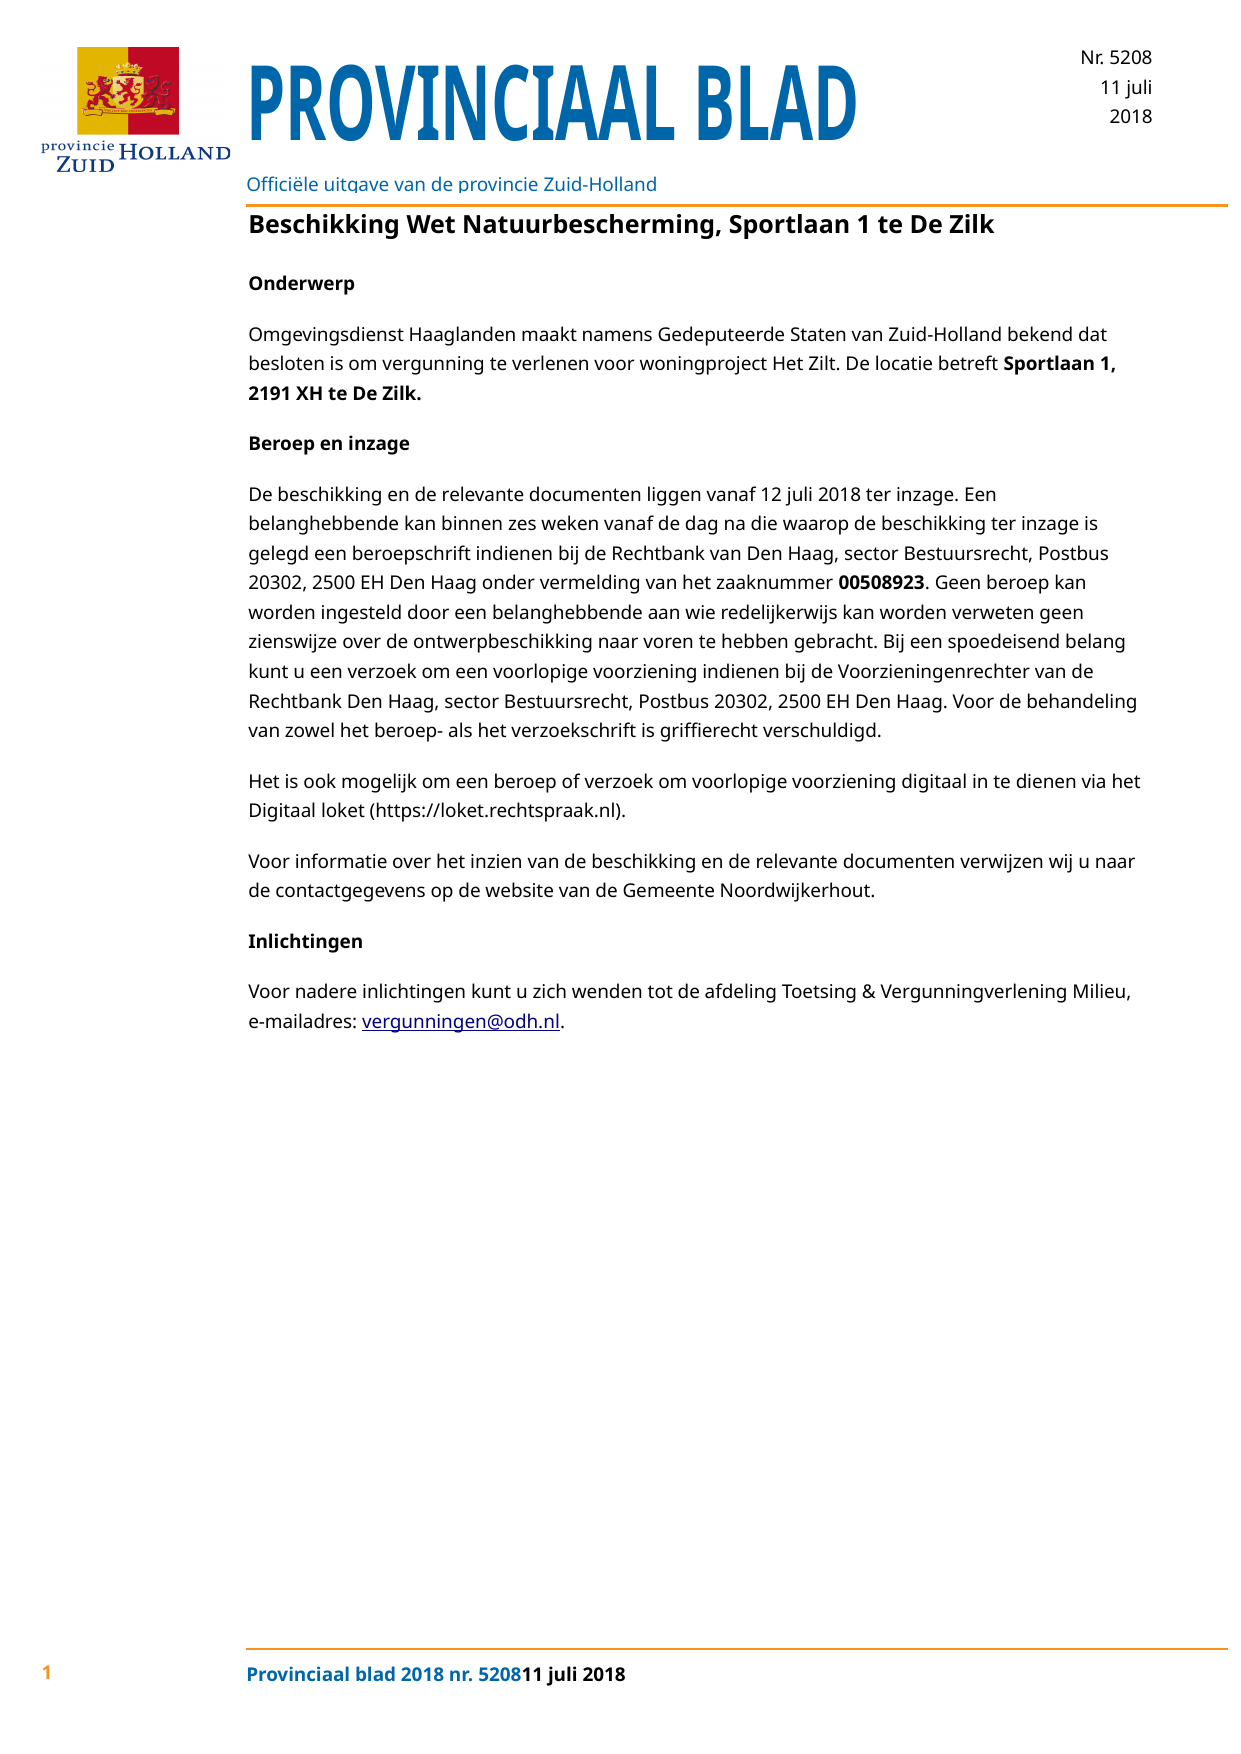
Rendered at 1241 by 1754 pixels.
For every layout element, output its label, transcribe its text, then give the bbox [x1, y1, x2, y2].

text Voor informatie over het inzien van de beschikking en de relevante documenten verwijzen wij u naar de contactgegevens op de website van de Gemeente Noordwijkerhout. [248, 848, 1152, 903]
text Onderwerp [248, 270, 1152, 296]
text Beroep en inzage [248, 430, 1152, 456]
text De beschikking en de relevante documenten liggen vanaf 12 juli 2018 ter inzage. Een belanghebbende kan binnen zes weken vanaf de dag na die waarop de beschikking ter inzage is gelegd een beroepschrift indienen bij de Rechtbank van Den Haag, sector Bestuursrecht, Postbus 20302, 2500 EH Den Haag onder vermelding van het zaaknummer 00508923. Geen beroep kan worden ingesteld door een belanghebbende aan wie redelijkerwijs kan worden verweten geen zienswijze over de ontwerpbeschikking naar voren te hebben gebracht. Bij een spoedeisend belang kunt u een verzoek om een voorlopige voorziening indienen bij de Voorzieningenrechter van de Rechtbank Den Haag, sector Bestuursrecht, Postbus 20302, 2500 EH Den Haag. Voor de behandeling van zowel het beroep- als het verzoekschrift is griffierecht verschuldigd. [248, 481, 1152, 743]
text Inlichtingen [248, 928, 1152, 953]
picture [41, 47, 231, 172]
text Het is ook mogelijk om een beroep of verzoek om voorlopige voorziening digitaal in te dienen via het Digitaal loket (https://loket.rechtspraak.nl). [248, 768, 1152, 823]
text Omgevingsdienst Haaglanden maakt namens Gedeputeerde Staten van Zuid-Holland bekend dat besloten is om vergunning te verlenen voor woningproject Het Zilt. De locatie betreft Sportlaan 1, 2191 XH te De Zilk. [248, 321, 1152, 406]
text Beschikking Wet Natuurbescherming, Sportlaan 1 te De Zilk [248, 207, 1152, 241]
text Voor nadere inlichtingen kunt u zich wenden tot de afdeling Toetsing & Vergunningverlening Milieu, e-mailadres: vergunningen@odh.nl. [248, 978, 1152, 1033]
